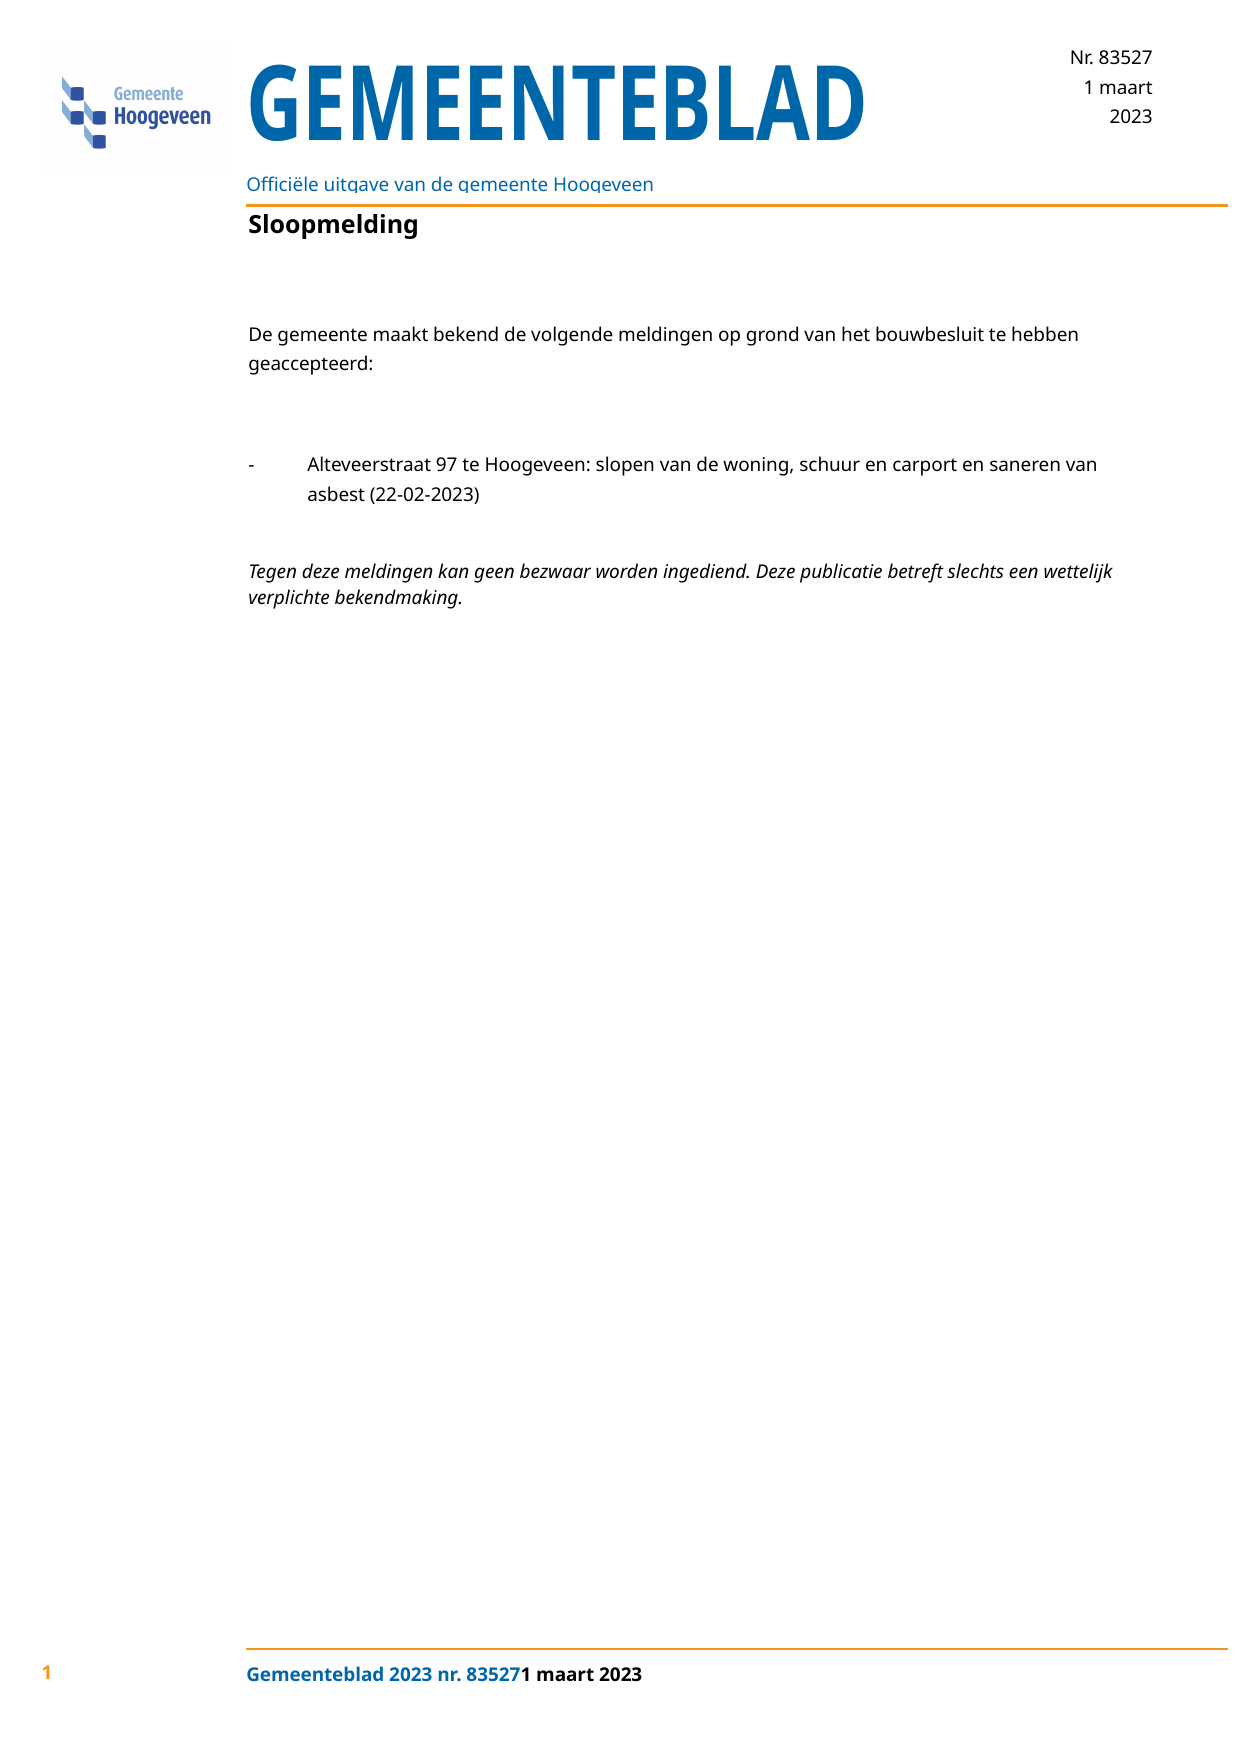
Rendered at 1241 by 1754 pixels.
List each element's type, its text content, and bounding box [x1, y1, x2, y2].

list Alteveerstraat 97 te Hoogeveen: slopen van de woning, schuur en carport en saneren van asbest (22-02-2023) [248, 451, 1152, 506]
text Sloopmelding [248, 207, 1152, 241]
picture [41, 47, 231, 172]
text Tegen deze meldingen kan geen bezwaar worden ingediend. Deze publicatie betreft slechts een wettelijk verplichte bekendmaking. [248, 558, 1152, 609]
text De gemeente maakt bekend de volgende meldingen op grond van het bouwbesluit te hebben geaccepteerd: [248, 321, 1152, 376]
